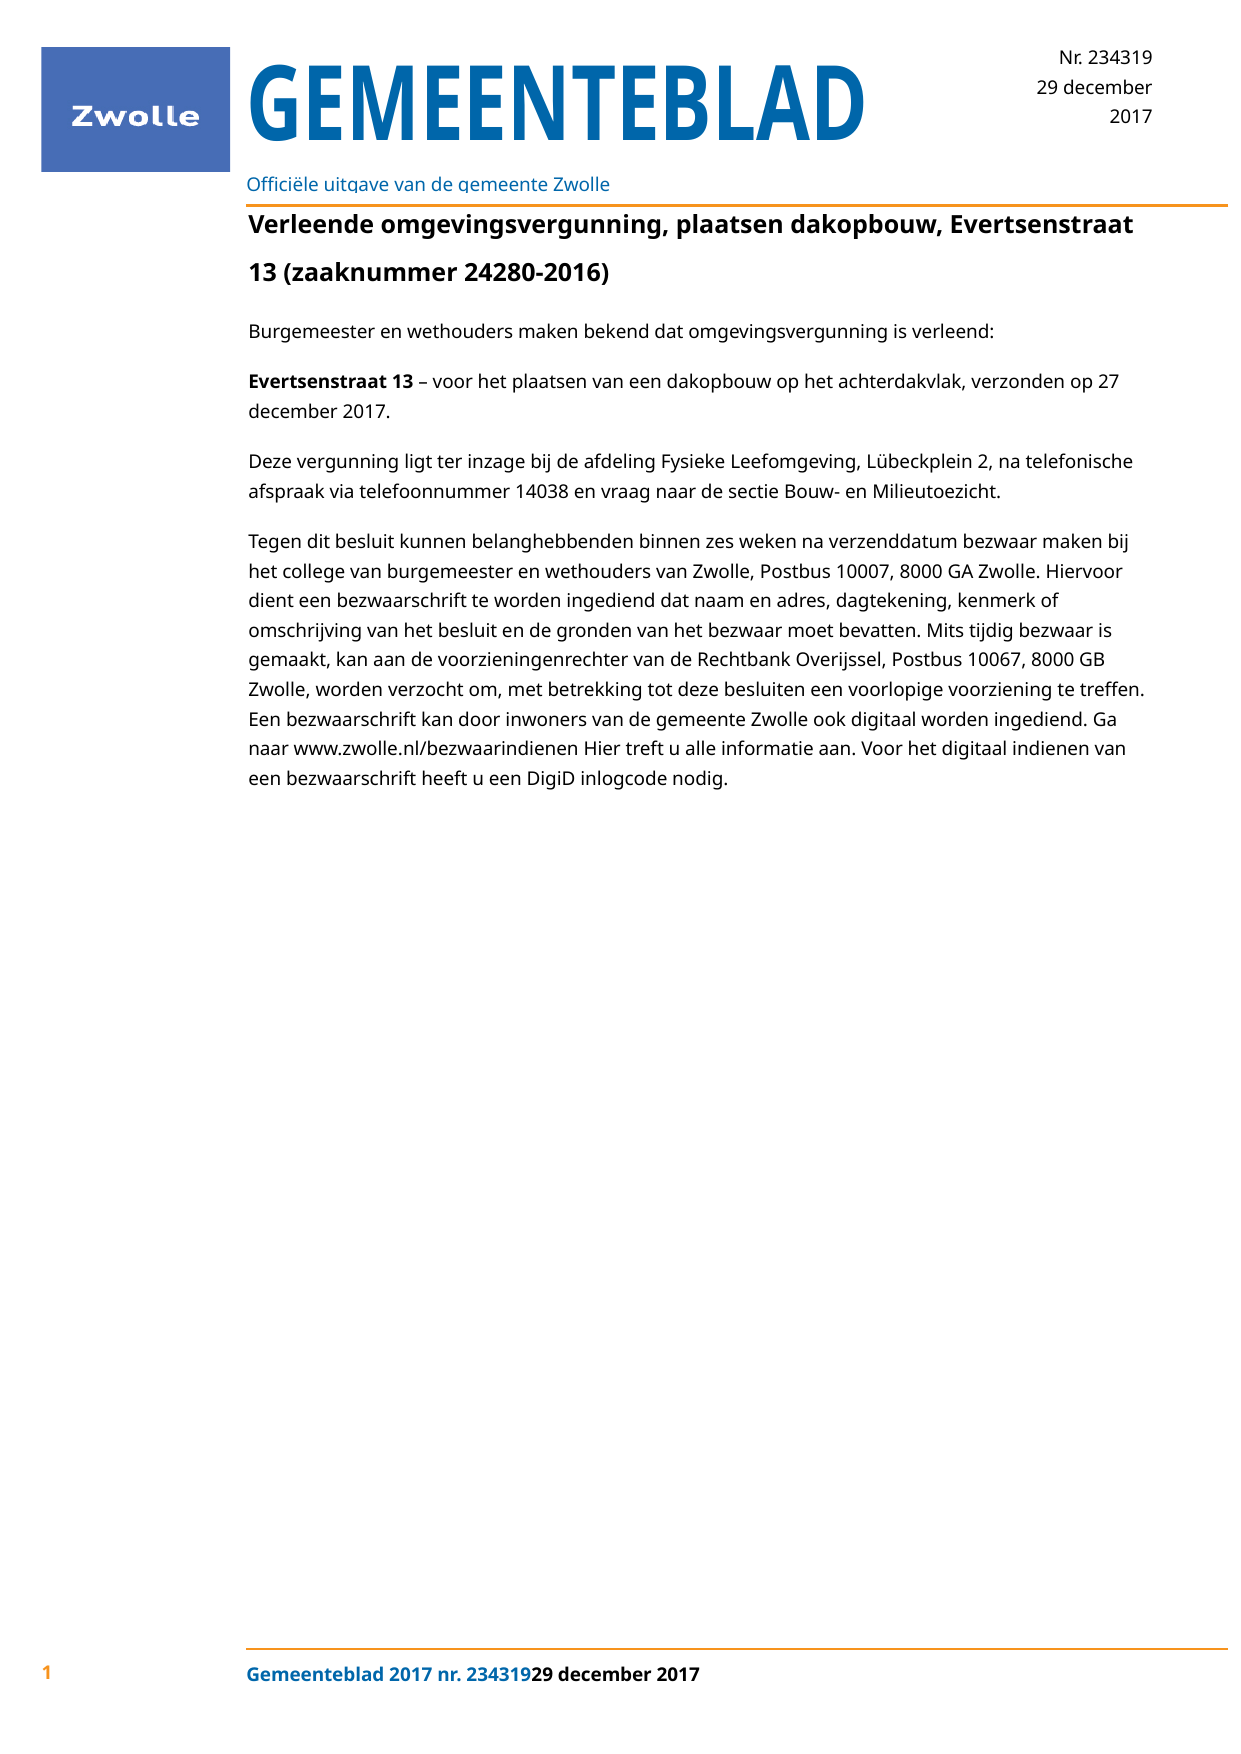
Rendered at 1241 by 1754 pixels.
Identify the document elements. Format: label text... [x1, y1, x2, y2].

text Evertsenstraat 13 – voor het plaatsen van een dakopbouw op het achterdakvlak, verzonden op 27 december 2017. [248, 368, 1152, 424]
picture [41, 47, 231, 172]
text Verleende omgevingsvergunning, plaatsen dakopbouw, Evertsenstraat 13 (zaaknummer 24280-2016) [248, 207, 1152, 288]
text Burgemeester en wethouders maken bekend dat omgevingsvergunning is verleend: [248, 318, 1152, 344]
text Tegen dit besluit kunnen belanghebbenden binnen zes weken na verzenddatum bezwaar maken bij het college van burgemeester en wethouders van Zwolle, Postbus 10007, 8000 GA Zwolle. Hiervoor dient een bezwaarschrift te worden ingediend dat naam en adres, dagtekening, kenmerk of omschrijving van het besluit en de gronden van het bezwaar moet bevatten. Mits tijdig bezwaar is gemaakt, kan aan de voorzieningenrechter van de Rechtbank Overijssel, Postbus 10067, 8000 GB Zwolle, worden verzocht om, met betrekking tot deze besluiten een voorlopige voorziening te treffen. Een bezwaarschrift kan door inwoners van de gemeente Zwolle ook digitaal worden ingediend. Ga naar www.zwolle.nl/bezwaarindienen Hier treft u alle informatie aan. Voor het digitaal indienen van een bezwaarschrift heeft u een DigiD inlogcode nodig. [248, 528, 1152, 791]
text Deze vergunning ligt ter inzage bij de afdeling Fysieke Leefomgeving, Lübeckplein 2, na telefonische afspraak via telefoonnummer 14038 en vraag naar de sectie Bouw- en Milieutoezicht. [248, 448, 1152, 504]
